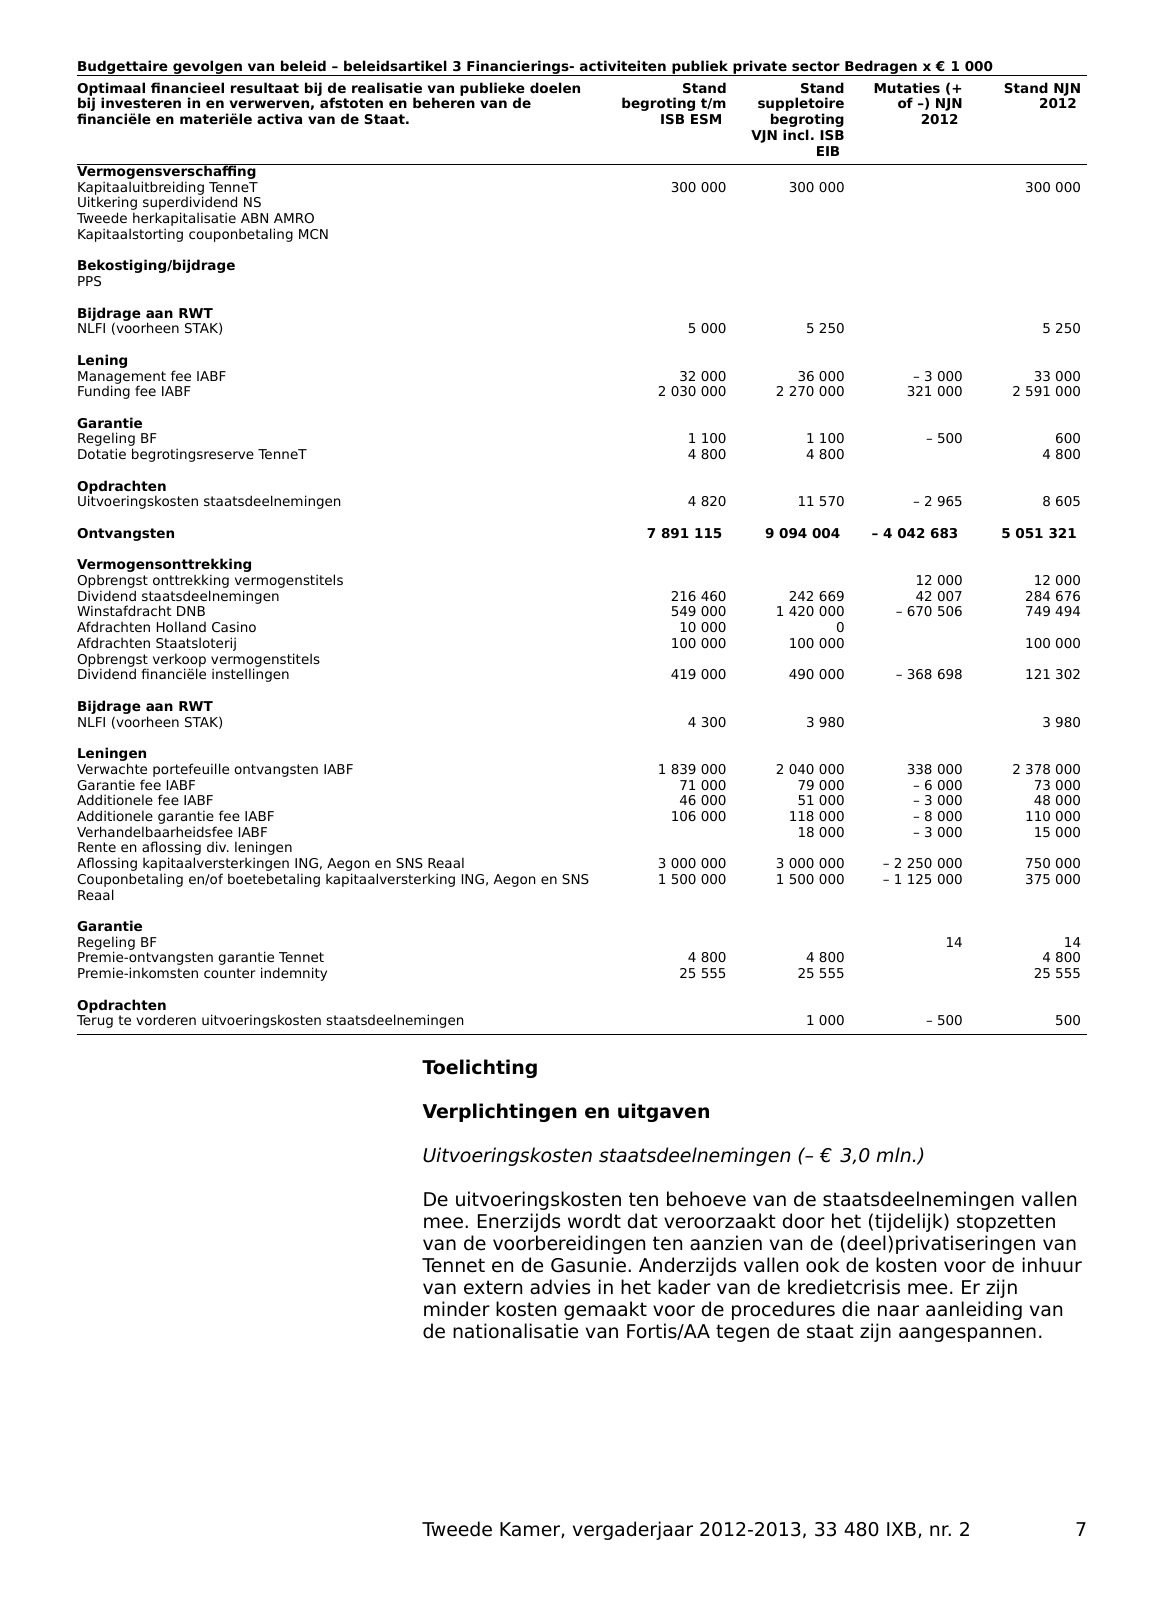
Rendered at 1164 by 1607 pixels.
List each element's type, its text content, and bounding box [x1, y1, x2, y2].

table_cell [77, 683, 602, 699]
table_cell [969, 463, 1087, 478]
table_cell [732, 479, 850, 494]
table_cell – 2 965 [850, 494, 968, 510]
table_cell 106 000 [602, 809, 732, 824]
table_cell [602, 730, 732, 746]
table_cell [602, 573, 732, 588]
table_cell [732, 305, 850, 321]
table_cell 25 555 [732, 966, 850, 982]
table_cell 42 007 [850, 589, 968, 604]
table_cell [850, 541, 968, 557]
table_cell Bijdrage aan RWT [77, 305, 602, 321]
table_cell 3 000 000 [602, 856, 732, 872]
table_cell [602, 651, 732, 667]
table_cell [602, 416, 732, 431]
table_cell Garantie [77, 416, 602, 431]
table_cell Optimaal financieel resultaat bij de realisatie van publieke doelen bij investeren in en verwerven, afstoten en beheren van de financiële en materiële activa van de Staat. [77, 76, 602, 164]
table_cell – 4 042 683 [850, 526, 968, 541]
table_cell [732, 541, 850, 557]
table_cell [77, 510, 602, 526]
table_cell [850, 919, 968, 934]
table_cell 2 591 000 [969, 384, 1087, 400]
table_cell [969, 165, 1087, 179]
table_cell [850, 353, 968, 368]
table_cell [969, 258, 1087, 274]
table_cell 4 800 [732, 447, 850, 463]
table_cell [602, 337, 732, 353]
table_cell [77, 400, 602, 416]
table_cell Bekostiging/bijdrage [77, 258, 602, 274]
table_cell [732, 903, 850, 919]
table_cell [969, 998, 1087, 1013]
table_cell [969, 746, 1087, 762]
table_cell – 2 250 000 [850, 856, 968, 872]
table_cell [969, 982, 1087, 997]
table_cell [732, 290, 850, 305]
table_cell Lening [77, 353, 602, 368]
table_cell 216 460 [602, 589, 732, 604]
table_cell [77, 463, 602, 478]
table_cell [850, 982, 968, 997]
table_cell 4 820 [602, 494, 732, 510]
table_cell – 6 000 [850, 777, 968, 793]
table_cell [969, 416, 1087, 431]
table_cell [850, 510, 968, 526]
table_cell 33 000 [969, 368, 1087, 384]
table_cell [732, 998, 850, 1013]
table_cell [732, 243, 850, 258]
table_cell [969, 290, 1087, 305]
table_cell 15 000 [969, 825, 1087, 840]
table_cell [77, 541, 602, 557]
table_cell [969, 274, 1087, 290]
subtitle Uitvoeringskosten staatsdeelnemingen (– € 3,0 mln.) [422, 1145, 1087, 1167]
table_cell Garantie fee IABF [77, 777, 602, 793]
table_cell [850, 651, 968, 667]
table_cell 300 000 [732, 180, 850, 195]
table_cell 7 891 115 [602, 526, 732, 541]
table_cell [732, 211, 850, 227]
table_cell Aflossing kapitaalversterkingen ING, Aegon en SNS Reaal [77, 856, 602, 872]
table_cell [850, 165, 968, 179]
table_cell 11 570 [732, 494, 850, 510]
table_cell [969, 353, 1087, 368]
table_cell [850, 321, 968, 337]
table_cell 1 500 000 [602, 872, 732, 903]
table_cell [969, 557, 1087, 573]
table_cell 2 040 000 [732, 762, 850, 777]
table_cell – 3 000 [850, 825, 968, 840]
table_cell [732, 557, 850, 573]
table_cell [602, 541, 732, 557]
table_cell [602, 400, 732, 416]
table_cell 749 494 [969, 604, 1087, 620]
table_cell [602, 290, 732, 305]
table_cell 300 000 [602, 180, 732, 195]
table_cell Kapitaaluitbreiding TenneT [77, 180, 602, 195]
table_cell 490 000 [732, 667, 850, 683]
table_cell [850, 683, 968, 699]
table_cell 36 000 [732, 368, 850, 384]
table_cell [850, 714, 968, 730]
table_cell 14 [969, 935, 1087, 950]
table_cell NLFI (voorheen STAK) [77, 321, 602, 337]
table_cell 0 [732, 620, 850, 636]
table_cell 46 000 [602, 793, 732, 809]
table_cell [850, 305, 968, 321]
table_cell 48 000 [969, 793, 1087, 809]
table_cell Ontvangsten [77, 526, 602, 541]
table_cell [969, 840, 1087, 856]
text De uitvoeringskosten ten behoeve van de staatsdeelnemingen vallen mee. Enerzijds wordt dat veroorzaakt door het (tijdelijk) stopzetten van de voorbereidingen ten aanzien van de (deel)privatiseringen van Tennet en de Gasunie. Anderzijds vallen ook de kosten voor de inhuur van extern advies in het kader van de kredietcrisis mee. Er zijn minder kosten gemaakt voor de procedures die naar aanleiding van de nationalisatie van Fortis/AA tegen de staat zijn aangespannen. [422, 1189, 1087, 1343]
table_cell [850, 243, 968, 258]
table_cell 12 000 [969, 573, 1087, 588]
table_cell 2 270 000 [732, 384, 850, 400]
table_cell [602, 557, 732, 573]
table_cell 5 250 [969, 321, 1087, 337]
table_cell 12 000 [850, 573, 968, 588]
table_cell [77, 730, 602, 746]
table_cell [850, 337, 968, 353]
table_cell [850, 463, 968, 478]
table_cell Dotatie begrotingsreserve TenneT [77, 447, 602, 463]
table_cell Verwachte portefeuille ontvangsten IABF [77, 762, 602, 777]
table_cell [77, 290, 602, 305]
table_cell Funding fee IABF [77, 384, 602, 400]
table_cell [77, 243, 602, 258]
table_cell [850, 950, 968, 966]
table_cell Stand suppletoire begroting VJN incl. ISB EIB [732, 76, 850, 164]
table_cell [602, 258, 732, 274]
table_cell [850, 966, 968, 982]
table_cell 5 250 [732, 321, 850, 337]
table_cell 4 800 [969, 950, 1087, 966]
table_cell [77, 982, 602, 997]
table_cell [732, 510, 850, 526]
table_cell 4 800 [969, 447, 1087, 463]
table_cell 5 000 [602, 321, 732, 337]
table_cell 419 000 [602, 667, 732, 683]
table_cell Vermogensverschaffing [77, 165, 602, 179]
table_cell 71 000 [602, 777, 732, 793]
table_cell [602, 699, 732, 714]
table_cell Regeling BF [77, 431, 602, 447]
table_cell 4 800 [732, 950, 850, 966]
table_cell [969, 479, 1087, 494]
table_cell 1 100 [732, 431, 850, 447]
table_cell [850, 998, 968, 1013]
table_cell 375 000 [969, 872, 1087, 903]
table_cell Opdrachten [77, 479, 602, 494]
table_cell 32 000 [602, 368, 732, 384]
table_cell 14 [850, 935, 968, 950]
table_cell Stand NJN 2012 [969, 76, 1087, 164]
table_cell – 670 506 [850, 604, 968, 620]
table_cell [732, 982, 850, 997]
table_cell 500 [969, 1013, 1087, 1034]
table_cell 321 000 [850, 384, 968, 400]
table_cell [602, 227, 732, 242]
table_cell 25 555 [602, 966, 732, 982]
table_cell 110 000 [969, 809, 1087, 824]
table_cell 600 [969, 431, 1087, 447]
table_cell [850, 290, 968, 305]
table_cell 2 378 000 [969, 762, 1087, 777]
table_cell 1 000 [732, 1013, 850, 1034]
table_cell [969, 337, 1087, 353]
table_cell 4 800 [602, 447, 732, 463]
subtitle Verplichtingen en uitgaven [422, 1101, 1087, 1123]
table_cell [850, 447, 968, 463]
table_cell 1 100 [602, 431, 732, 447]
table_cell [969, 903, 1087, 919]
table_header Budgettaire gevolgen van beleid – beleidsartikel 3 Financierings- activiteiten publiek private sector Bedragen x € 1 000 [77, 59, 1087, 75]
table_cell [732, 165, 850, 179]
table_cell [602, 243, 732, 258]
table_cell PPS [77, 274, 602, 290]
table_cell [850, 636, 968, 651]
table_cell [732, 651, 850, 667]
table_cell [732, 730, 850, 746]
table_cell [850, 211, 968, 227]
table_cell [969, 699, 1087, 714]
table_cell [969, 243, 1087, 258]
table_cell Tweede herkapitalisatie ABN AMRO [77, 211, 602, 227]
table_cell [77, 903, 602, 919]
table_cell Terug te vorderen uitvoeringskosten staatsdeelnemingen [77, 1013, 602, 1034]
table_cell 242 669 [732, 589, 850, 604]
table_cell [602, 919, 732, 934]
table_cell [732, 919, 850, 934]
table_cell [969, 620, 1087, 636]
table_cell 284 676 [969, 589, 1087, 604]
table_cell 51 000 [732, 793, 850, 809]
table_cell Uitkering superdividend NS [77, 195, 602, 211]
table_cell 549 000 [602, 604, 732, 620]
table_cell Rente en aflossing div. leningen [77, 840, 602, 856]
table_cell 1 500 000 [732, 872, 850, 903]
table_cell [850, 746, 968, 762]
table_cell Dividend financiële instellingen [77, 667, 602, 683]
table_cell 3 980 [969, 714, 1087, 730]
table_cell [602, 935, 732, 950]
table_cell [969, 227, 1087, 242]
table_cell Additionele fee IABF [77, 793, 602, 809]
table_cell 300 000 [969, 180, 1087, 195]
table_cell [732, 274, 850, 290]
table_cell Management fee IABF [77, 368, 602, 384]
table_cell [850, 258, 968, 274]
table_cell [602, 195, 732, 211]
table_cell [969, 211, 1087, 227]
table_cell [969, 651, 1087, 667]
table_cell [602, 998, 732, 1013]
table_cell [969, 730, 1087, 746]
table_cell [602, 1013, 732, 1034]
table_cell Kapitaalstorting couponbetaling MCN [77, 227, 602, 242]
table_cell [602, 353, 732, 368]
table_cell [732, 463, 850, 478]
table_cell 3 980 [732, 714, 850, 730]
table_cell 121 302 [969, 667, 1087, 683]
table_cell [969, 683, 1087, 699]
table_cell 100 000 [969, 636, 1087, 651]
table_cell Regeling BF [77, 935, 602, 950]
table_cell 4 800 [602, 950, 732, 966]
table_cell Opbrengst verkoop vermogenstitels [77, 651, 602, 667]
table_cell [969, 919, 1087, 934]
table_cell 100 000 [602, 636, 732, 651]
subtitle Toelichting [422, 1057, 1087, 1079]
table_cell [732, 195, 850, 211]
table_cell Uitvoeringskosten staatsdeelnemingen [77, 494, 602, 510]
table_cell [602, 903, 732, 919]
table_cell – 3 000 [850, 793, 968, 809]
table_cell 9 094 004 [732, 526, 850, 541]
table_cell [969, 400, 1087, 416]
table_cell [850, 180, 968, 195]
table_cell 8 605 [969, 494, 1087, 510]
table_cell [969, 305, 1087, 321]
table_cell – 8 000 [850, 809, 968, 824]
table_cell [602, 683, 732, 699]
table_cell [850, 479, 968, 494]
table_cell Vermogensonttrekking [77, 557, 602, 573]
table_cell 4 300 [602, 714, 732, 730]
table_cell Couponbetaling en/of boetebetaling kapitaalversterking ING, Aegon en SNS Reaal [77, 872, 602, 903]
table_cell Garantie [77, 919, 602, 934]
table_cell [732, 573, 850, 588]
table_cell 10 000 [602, 620, 732, 636]
table_cell NLFI (voorheen STAK) [77, 714, 602, 730]
table_cell 1 420 000 [732, 604, 850, 620]
table_cell [850, 416, 968, 431]
table_cell [850, 274, 968, 290]
table_cell [850, 620, 968, 636]
table_cell Verhandelbaarheidsfee IABF [77, 825, 602, 840]
table_cell [602, 479, 732, 494]
table_cell [732, 840, 850, 856]
table_cell 338 000 [850, 762, 968, 777]
table_cell [732, 699, 850, 714]
table_cell [602, 746, 732, 762]
table_cell Afdrachten Holland Casino [77, 620, 602, 636]
table_cell [602, 211, 732, 227]
table_cell [732, 337, 850, 353]
table_cell [850, 557, 968, 573]
table_cell [732, 258, 850, 274]
table_cell [850, 400, 968, 416]
table_cell [850, 730, 968, 746]
table_cell [602, 510, 732, 526]
table_cell [602, 305, 732, 321]
table_cell [850, 903, 968, 919]
table_cell 750 000 [969, 856, 1087, 872]
table_cell [732, 353, 850, 368]
table_cell Afdrachten Staatsloterij [77, 636, 602, 651]
table_cell 5 051 321 [969, 526, 1087, 541]
table_cell – 3 000 [850, 368, 968, 384]
table_cell [77, 337, 602, 353]
table_cell Opbrengst onttrekking vermogenstitels [77, 573, 602, 588]
table_cell Mutaties (+ of –) NJN 2012 [850, 76, 968, 164]
table_cell [850, 195, 968, 211]
table_cell 18 000 [732, 825, 850, 840]
table_cell 3 000 000 [732, 856, 850, 872]
table_cell 100 000 [732, 636, 850, 651]
table_cell – 500 [850, 431, 968, 447]
table_cell 25 555 [969, 966, 1087, 982]
table_cell Bijdrage aan RWT [77, 699, 602, 714]
table_cell 2 030 000 [602, 384, 732, 400]
table_cell – 500 [850, 1013, 968, 1034]
table_cell 1 839 000 [602, 762, 732, 777]
table_cell [602, 165, 732, 179]
table_cell [969, 195, 1087, 211]
table_cell – 368 698 [850, 667, 968, 683]
table_cell [602, 825, 732, 840]
table_cell [732, 935, 850, 950]
table_cell [732, 400, 850, 416]
table_cell [602, 274, 732, 290]
table_cell Premie-inkomsten counter indemnity [77, 966, 602, 982]
table_cell [850, 699, 968, 714]
table_cell Winstafdracht DNB [77, 604, 602, 620]
table_cell Dividend staatsdeelnemingen [77, 589, 602, 604]
table_cell [969, 510, 1087, 526]
table_cell [732, 683, 850, 699]
table_cell 79 000 [732, 777, 850, 793]
table_cell Stand begroting t/m ISB ESM [602, 76, 732, 164]
table_cell [732, 416, 850, 431]
table_cell Premie-ontvangsten garantie Tennet [77, 950, 602, 966]
table_cell – 1 125 000 [850, 872, 968, 903]
table_cell 118 000 [732, 809, 850, 824]
table_cell [602, 463, 732, 478]
table_cell [602, 982, 732, 997]
table_cell 73 000 [969, 777, 1087, 793]
table_cell [602, 840, 732, 856]
table_cell Opdrachten [77, 998, 602, 1013]
table_cell [969, 541, 1087, 557]
table_cell [850, 227, 968, 242]
table_cell [732, 227, 850, 242]
table_cell Leningen [77, 746, 602, 762]
table_cell [850, 840, 968, 856]
table_cell [732, 746, 850, 762]
table_cell Additionele garantie fee IABF [77, 809, 602, 824]
